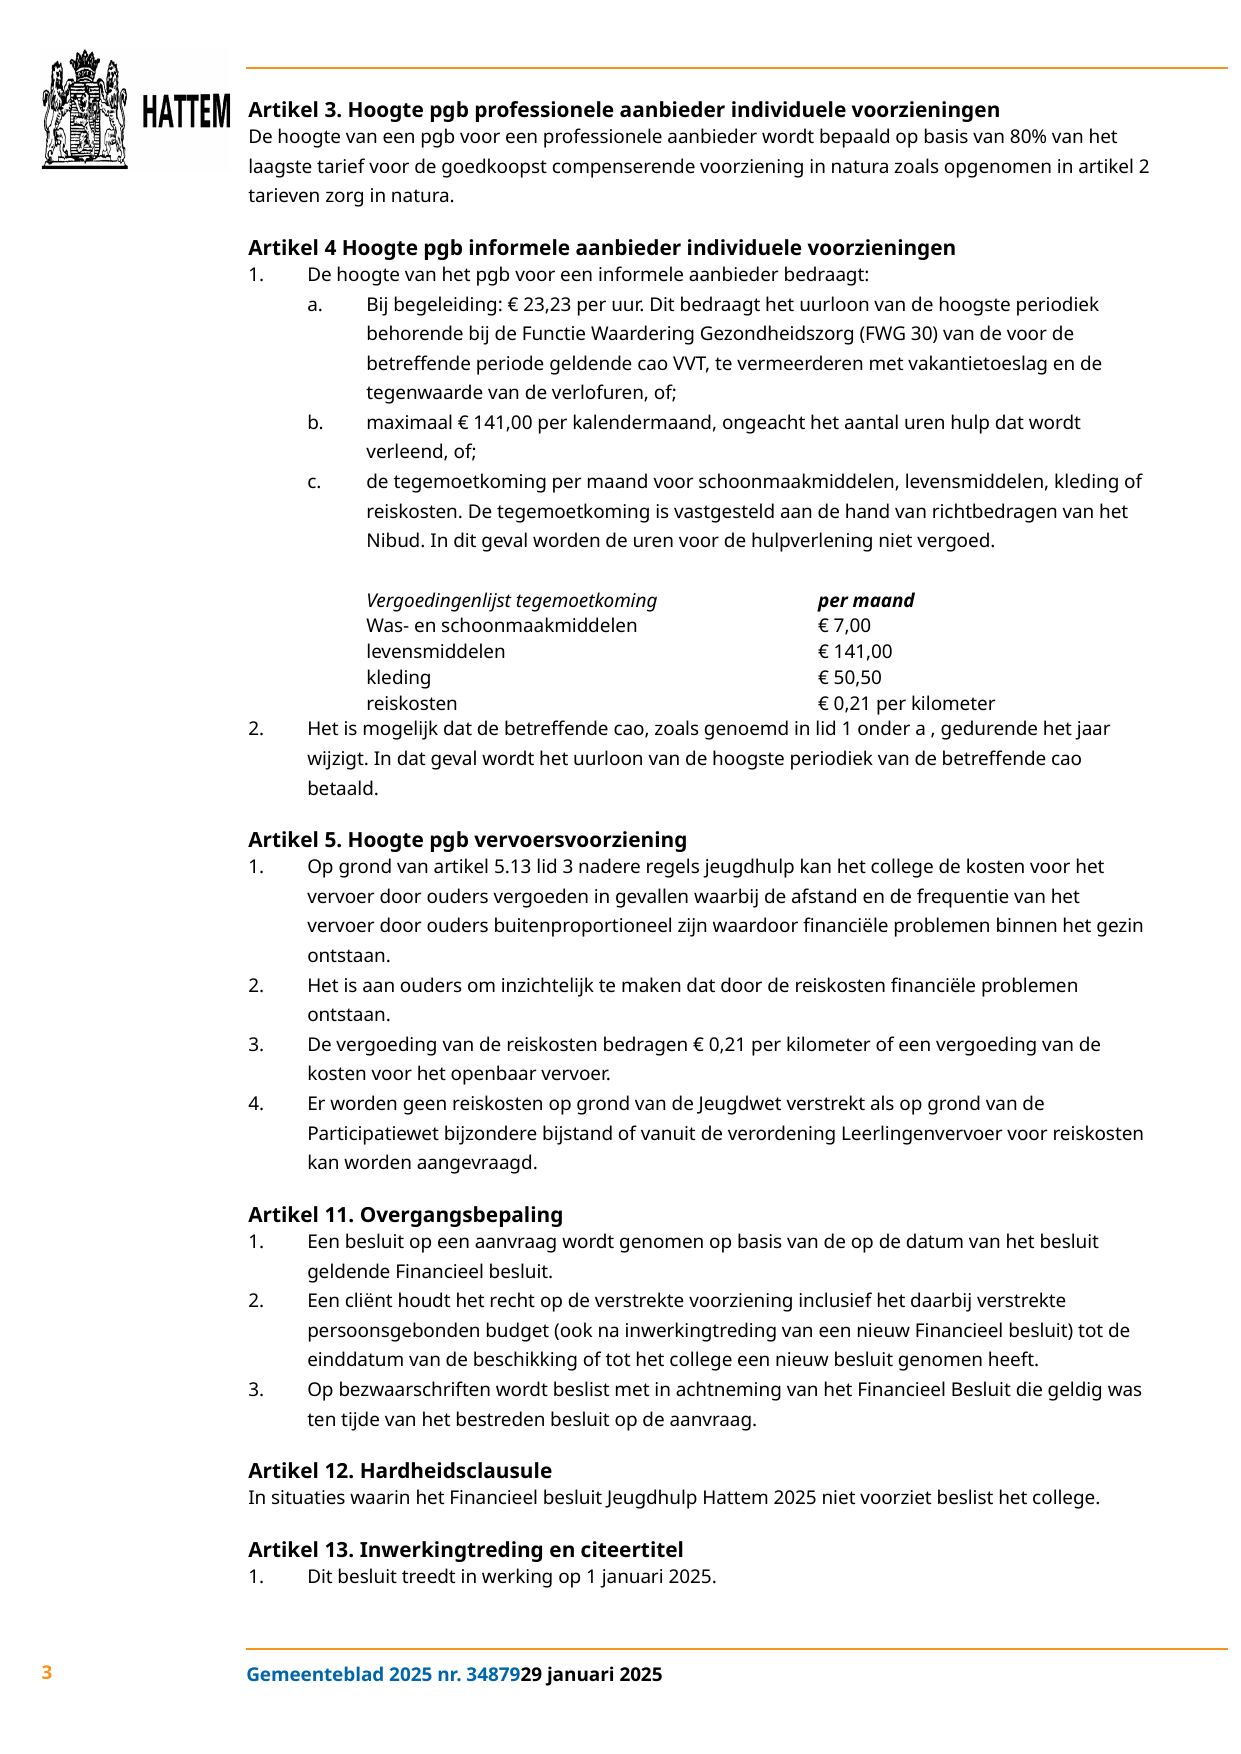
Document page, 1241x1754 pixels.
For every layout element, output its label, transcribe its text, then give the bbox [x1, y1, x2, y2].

list Een cliënt houdt het recht op de verstrekte voorziening inclusief het daarbij verstrekte persoonsgebonden budget (ook na inwerkingtreding van een nieuw Financieel besluit) tot de einddatum van de beschikking of tot het college een nieuw besluit genomen heeft. [248, 1287, 1152, 1372]
text Artikel 12. Hardheidsclausule [248, 1456, 1152, 1484]
table_cell levensmiddelen [366, 638, 818, 664]
table_header Vergoedingenlijst tegemoetkoming [366, 587, 818, 612]
list maximaal € 141,00 per kalendermaand, ongeacht het aantal uren hulp dat wordt verleend, of; [307, 409, 1152, 464]
text Artikel 13. Inwerkingtreding en citeertitel [248, 1535, 1152, 1563]
text In situaties waarin het Financieel besluit Jeugdhulp Hattem 2025 niet voorziet beslist het college. [248, 1484, 1152, 1510]
table_cell € 141,00 [818, 638, 1240, 664]
table_cell Was- en schoonmaakmiddelen [366, 613, 818, 638]
list Het is aan ouders om inzichtelijk te maken dat door de reiskosten financiële problemen ontstaan. [248, 972, 1152, 1027]
list Het is mogelijk dat de betreffende cao, zoals genoemd in lid 1 onder a , gedurende het jaar wijzigt. In dat geval wordt het uurloon van de hoogste periodiek van de betreffende cao betaald. [248, 716, 1152, 800]
list Op grond van artikel 5.13 lid 3 nadere regels jeugdhulp kan het college de kosten voor het vervoer door ouders vergoeden in gevallen waarbij de afstand en de frequentie van het vervoer door ouders buitenproportioneel zijn waardoor financiële problemen binnen het gezin ontstaan. [248, 853, 1152, 968]
picture [41, 47, 231, 172]
text De hoogte van een pgb voor een professionele aanbieder wordt bepaald op basis van 80% van het laagste tarief voor de goedkoopst compenserende voorziening in natura zoals opgenomen in artikel 2 tarieven zorg in natura. [248, 123, 1152, 208]
list Bij begeleiding: € 23,23 per uur. Dit bedraagt het uurloon van de hoogste periodiek behorende bij de Functie Waardering Gezondheidszorg (FWG 30) van de voor de betreffende periode geldende cao VVT, te vermeerderen met vakantietoeslag en de tegenwaarde van de verlofuren, of; [307, 291, 1152, 405]
list De hoogte van het pgb voor een informele aanbieder bedraagt: [248, 261, 1152, 287]
table_cell reiskosten [366, 690, 818, 715]
list de tegemoetkoming per maand voor schoonmaakmiddelen, levensmiddelen, kleding of reiskosten. De tegemoetkoming is vastgesteld aan de hand van richtbedragen van het Nibud. In dit geval worden de uren voor de hulpverlening niet vergoed. [307, 468, 1152, 553]
text Artikel 11. Overgangsbepaling [248, 1200, 1152, 1228]
table_header per maand [818, 587, 1240, 612]
list De vergoeding van de reiskosten bedragen € 0,21 per kilometer of een vergoeding van de kosten voor het openbaar vervoer. [248, 1031, 1152, 1086]
table_cell kleding [366, 664, 818, 690]
table_cell € 0,21 per kilometer [818, 690, 1240, 715]
list Op bezwaarschriften wordt beslist met in achtneming van het Financieel Besluit die geldig was ten tijde van het bestreden besluit op de aanvraag. [248, 1376, 1152, 1431]
text Artikel 5. Hoogte pgb vervoersvoorziening [248, 825, 1152, 853]
text Artikel 3. Hoogte pgb professionele aanbieder individuele voorzieningen [248, 95, 1152, 123]
list Een besluit op een aanvraag wordt genomen op basis van de op de datum van het besluit geldende Financieel besluit. [248, 1228, 1152, 1283]
list Er worden geen reiskosten op grond van de Jeugdwet verstrekt als op grond van de Participatiewet bijzondere bijstand of vanuit de verordening Leerlingenvervoer voor reiskosten kan worden aangevraagd. [248, 1090, 1152, 1175]
list Dit besluit treedt in werking op 1 januari 2025. [248, 1563, 1152, 1589]
table_cell € 50,50 [818, 664, 1240, 690]
table_cell € 7,00 [818, 613, 1240, 638]
text Artikel 4 Hoogte pgb informele aanbieder individuele voorzieningen [248, 233, 1152, 261]
